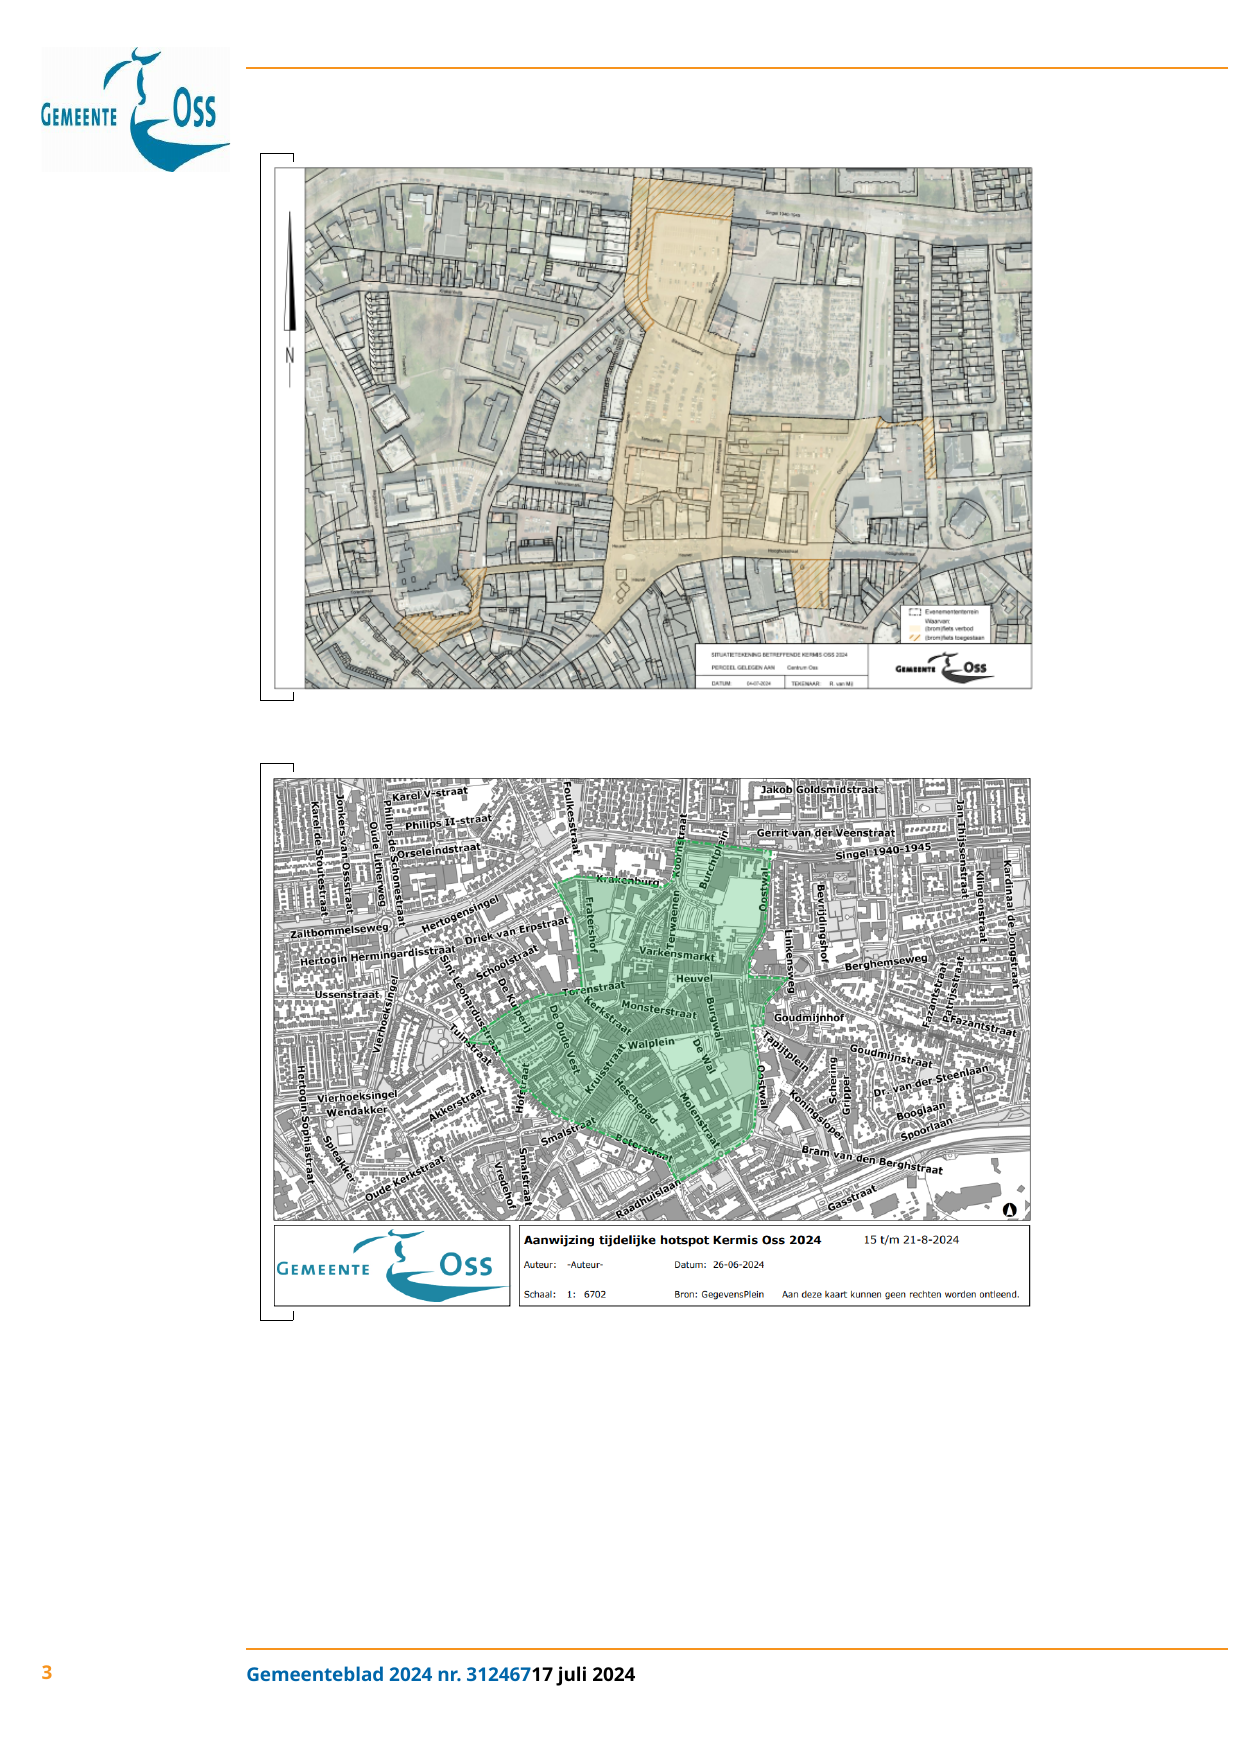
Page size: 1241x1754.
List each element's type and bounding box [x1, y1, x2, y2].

picture [41, 47, 231, 172]
picture [268, 162, 1037, 692]
picture [268, 772, 1037, 1311]
